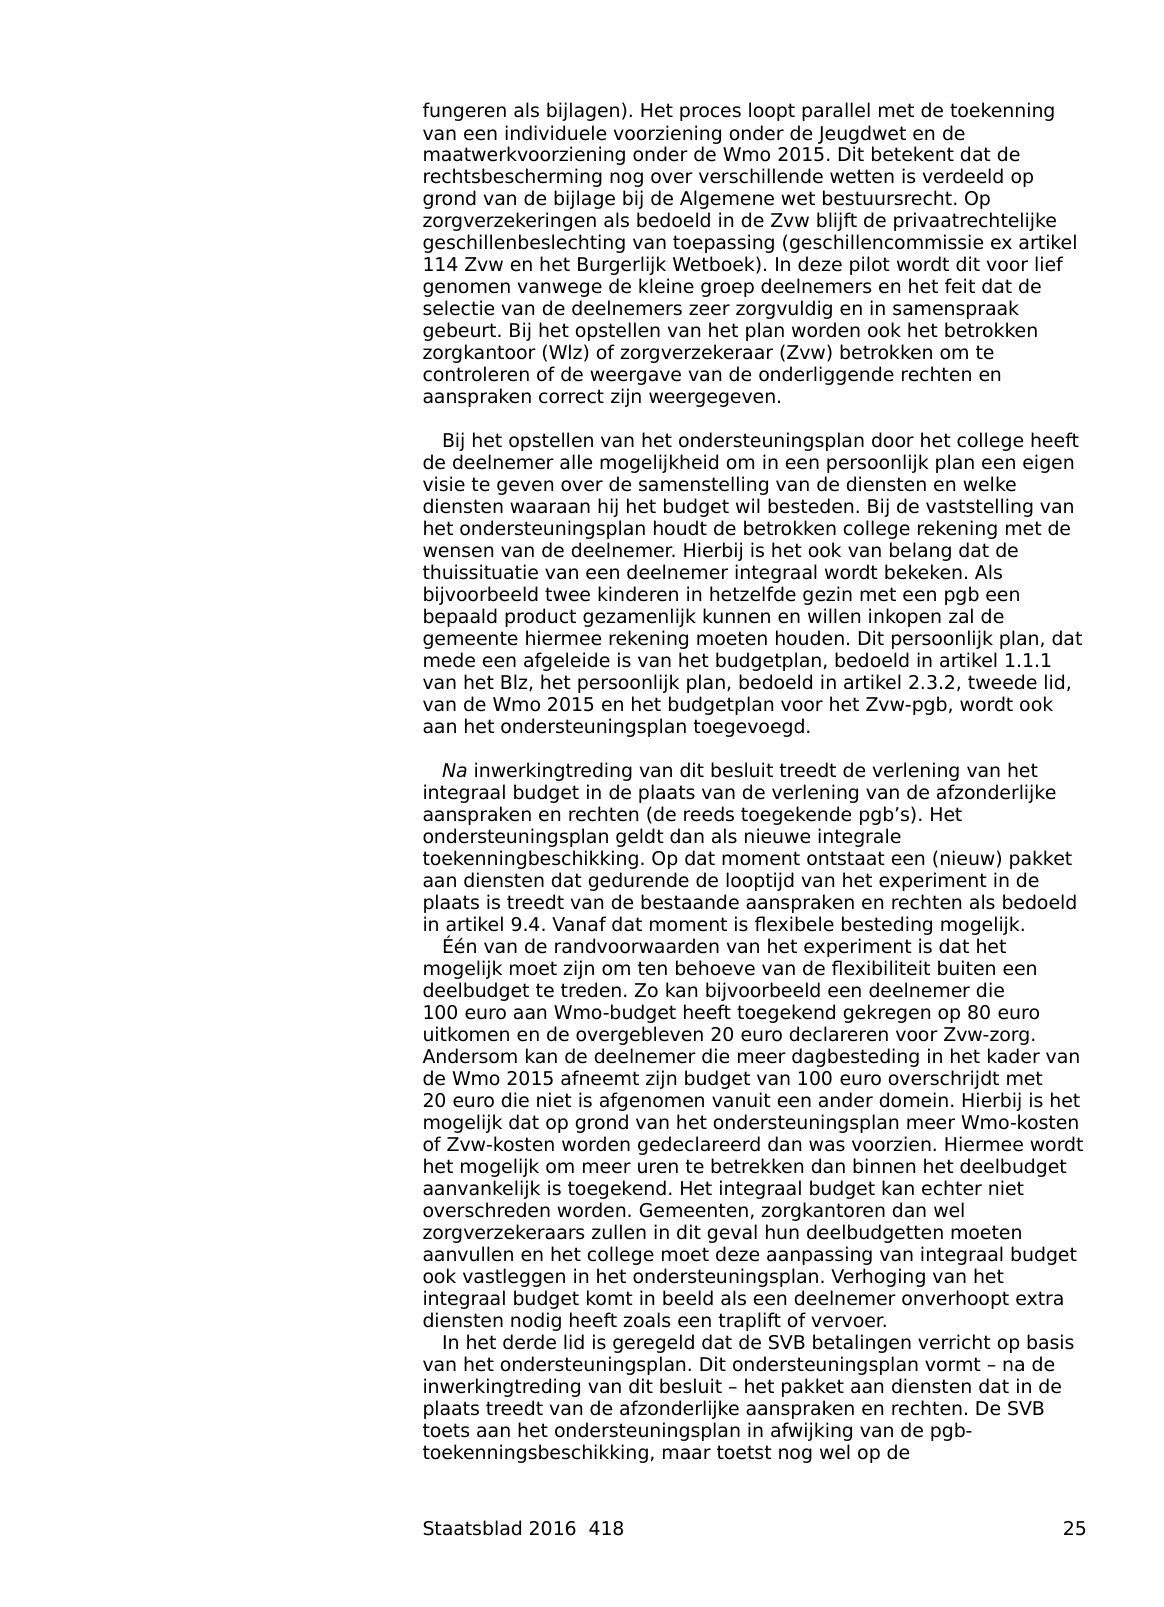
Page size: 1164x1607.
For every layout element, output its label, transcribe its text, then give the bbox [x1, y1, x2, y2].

text fungeren als bijlagen). Het proces loopt parallel met de toekenning van een individuele voorziening onder de Jeugdwet en de maatwerkvoorziening onder de Wmo 2015. Dit betekent dat de rechtsbescherming nog over verschillende wetten is verdeeld op grond van de bijlage bij de Algemene wet bestuursrecht. Op zorgverzekeringen als bedoeld in de Zvw blijft de privaatrechtelijke geschillenbeslechting van toepassing (geschillencommissie ex artikel 114 Zvw en het Burgerlijk Wetboek). In deze pilot wordt dit voor lief genomen vanwege de kleine groep deelnemers en het feit dat de selectie van de deelnemers zeer zorgvuldig en in samenspraak gebeurt. Bij het opstellen van het plan worden ook het betrokken zorgkantoor (Wlz) of zorgverzekeraar (Zvw) betrokken om te controleren of de weergave van de onderliggende rechten en aanspraken correct zijn weergegeven. [422, 100, 1087, 408]
text Één van de randvoorwaarden van het experiment is dat het mogelijk moet zijn om ten behoeve van de flexibiliteit buiten een deelbudget te treden. Zo kan bijvoorbeeld een deelnemer die 100 euro aan Wmo-budget heeft toegekend gekregen op 80 euro uitkomen en de overgebleven 20 euro declareren voor Zvw-zorg. Andersom kan de deelnemer die meer dagbesteding in het kader van de Wmo 2015 afneemt zijn budget van 100 euro overschrijdt met 20 euro die niet is afgenomen vanuit een ander domein. Hierbij is het mogelijk dat op grond van het ondersteuningsplan meer Wmo-kosten of Zvw-kosten worden gedeclareerd dan was voorzien. Hiermee wordt het mogelijk om meer uren te betrekken dan binnen het deelbudget aanvankelijk is toegekend. Het integraal budget kan echter niet overschreden worden. Gemeenten, zorgkantoren dan wel zorgverzekeraars zullen in dit geval hun deelbudgetten moeten aanvullen en het college moet deze aanpassing van integraal budget ook vastleggen in het ondersteuningsplan. Verhoging van het integraal budget komt in beeld als een deelnemer onverhoopt extra diensten nodig heeft zoals een traplift of vervoer. [422, 936, 1087, 1332]
text Bij het opstellen van het ondersteuningsplan door het college heeft de deelnemer alle mogelijkheid om in een persoonlijk plan een eigen visie te geven over de samenstelling van de diensten en welke diensten waaraan hij het budget wil besteden. Bij de vaststelling van het ondersteuningsplan houdt de betrokken college rekening met de wensen van de deelnemer. Hierbij is het ook van belang dat de thuissituatie van een deelnemer integraal wordt bekeken. Als bijvoorbeeld twee kinderen in hetzelfde gezin met een pgb een bepaald product gezamenlijk kunnen en willen inkopen zal de gemeente hiermee rekening moeten houden. Dit persoonlijk plan, dat mede een afgeleide is van het budgetplan, bedoeld in artikel 1.1.1 van het Blz, het persoonlijk plan, bedoeld in artikel 2.3.2, tweede lid, van de Wmo 2015 en het budgetplan voor het Zvw-pgb, wordt ook aan het ondersteuningsplan toegevoegd. [422, 430, 1087, 738]
text In het derde lid is geregeld dat de SVB betalingen verricht op basis van het ondersteuningsplan. Dit ondersteuningsplan vormt – na de inwerkingtreding van dit besluit – het pakket aan diensten dat in de plaats treedt van de afzonderlijke aanspraken en rechten. De SVB toets aan het ondersteuningsplan in afwijking van de pgb-toekenningsbeschikking, maar toetst nog wel op de [422, 1332, 1087, 1463]
text Na inwerkingtreding van dit besluit treedt de verlening van het integraal budget in de plaats van de verlening van de afzonderlijke aanspraken en rechten (de reeds toegekende pgb’s). Het ondersteuningsplan geldt dan als nieuwe integrale toekenningbeschikking. Op dat moment ontstaat een (nieuw) pakket aan diensten dat gedurende de looptijd van het experiment in de plaats is treedt van de bestaande aanspraken en rechten als bedoeld in artikel 9.4. Vanaf dat moment is flexibele besteding mogelijk. [422, 760, 1087, 936]
